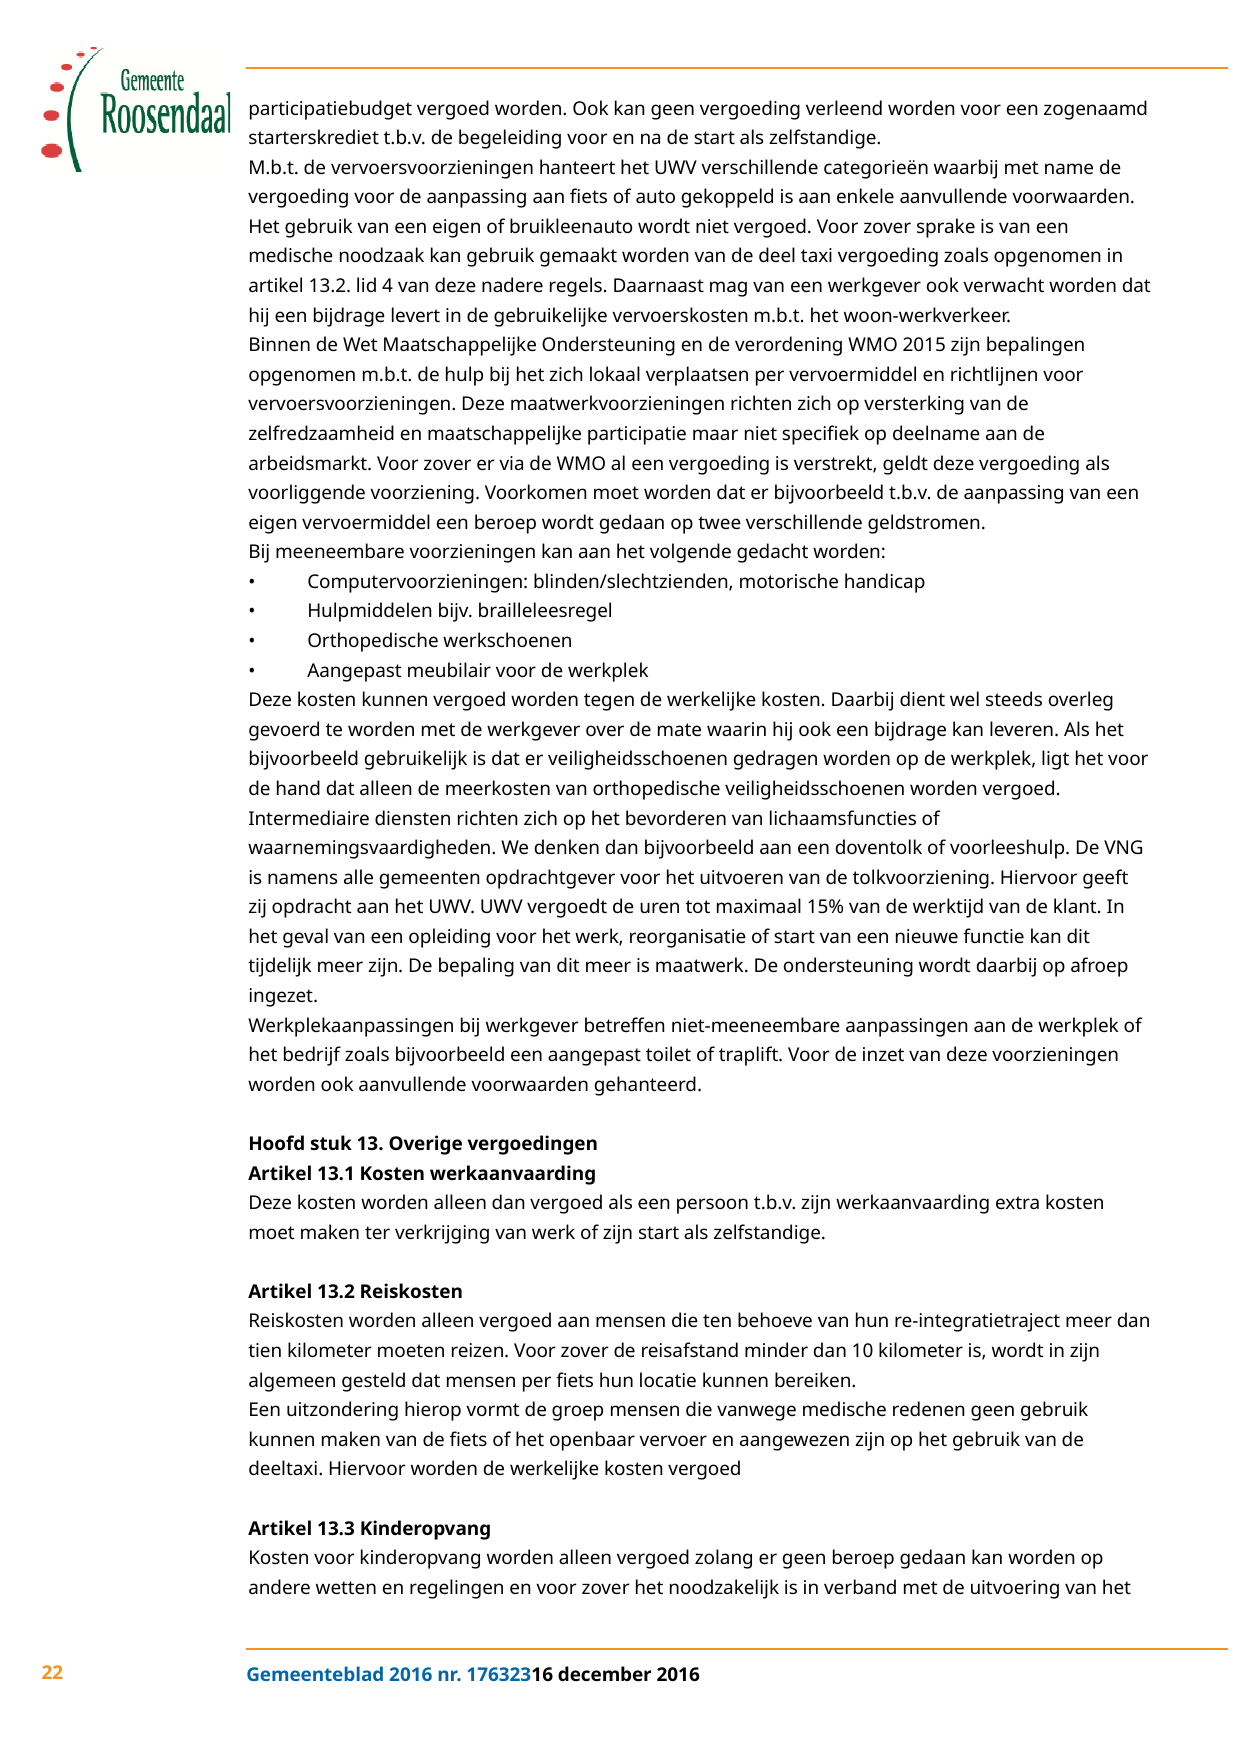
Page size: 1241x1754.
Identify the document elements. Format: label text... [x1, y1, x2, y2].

picture [41, 47, 231, 172]
text Hoofd stuk 13. Overige vergoedingen [248, 1130, 1152, 1156]
text Artikel 13.3 Kinderopvang [248, 1515, 1152, 1541]
text participatiebudget vergoed worden. Ook kan geen vergoeding verleend worden voor een zogenaamd starterskrediet t.b.v. de begeleiding voor en na de start als zelfstandige. [248, 95, 1152, 150]
text Deze kosten worden alleen dan vergoed als een persoon t.b.v. zijn werkaanvaarding extra kosten moet maken ter verkrijging van werk of zijn start als zelfstandige. [248, 1189, 1152, 1245]
text Werkplekaanpassingen bij werkgever betreffen niet-meeneembare aanpassingen aan de werkplek of het bedrijf zoals bijvoorbeeld een aangepast toilet of traplift. Voor de inzet van deze voorzieningen worden ook aanvullende voorwaarden gehanteerd. [248, 1012, 1152, 1097]
list Hulpmiddelen bijv. brailleleesregel [248, 598, 1152, 623]
text Bij meeneembare voorzieningen kan aan het volgende gedacht worden: [248, 538, 1152, 564]
list Computervoorzieningen: blinden/slechtzienden, motorische handicap [248, 568, 1152, 594]
text Een uitzondering hierop vormt de groep mensen die vanwege medische redenen geen gebruik kunnen maken van de fiets of het openbaar vervoer en aangewezen zijn op het gebruik van de deeltaxi. Hiervoor worden de werkelijke kosten vergoed [248, 1396, 1152, 1481]
text Intermediaire diensten richten zich op het bevorderen van lichaamsfuncties of waarnemingsvaardigheden. We denken dan bijvoorbeeld aan een doventolk of voorleeshulp. De VNG is namens alle gemeenten opdrachtgever voor het uitvoeren van de tolkvoorziening. Hiervoor geeft zij opdracht aan het UWV. UWV vergoedt de uren tot maximaal 15% van de werktijd van de klant. In het geval van een opleiding voor het werk, reorganisatie of start van een nieuwe functie kan dit tijdelijk meer zijn. De bepaling van dit meer is maatwerk. De ondersteuning wordt daarbij op afroep ingezet. [248, 805, 1152, 1008]
list Orthopedische werkschoenen [248, 627, 1152, 653]
list Aangepast meubilair voor de werkplek [248, 657, 1152, 683]
text Artikel 13.2 Reiskosten [248, 1278, 1152, 1304]
text Deze kosten kunnen vergoed worden tegen de werkelijke kosten. Daarbij dient wel steeds overleg gevoerd te worden met de werkgever over de mate waarin hij ook een bijdrage kan leveren. Als het bijvoorbeeld gebruikelijk is dat er veiligheidsschoenen gedragen worden op de werkplek, ligt het voor de hand dat alleen de meerkosten van orthopedische veiligheidsschoenen worden vergoed. [248, 686, 1152, 801]
text M.b.t. de vervoersvoorzieningen hanteert het UWV verschillende categorieën waarbij met name de vergoeding voor de aanpassing aan fiets of auto gekoppeld is aan enkele aanvullende voorwaarden. Het gebruik van een eigen of bruikleenauto wordt niet vergoed. Voor zover sprake is van een medische noodzaak kan gebruik gemaakt worden van de deel taxi vergoeding zoals opgenomen in artikel 13.2. lid 4 van deze nadere regels. Daarnaast mag van een werkgever ook verwacht worden dat hij een bijdrage levert in de gebruikelijke vervoerskosten m.b.t. het woon-werkverkeer. [248, 154, 1152, 328]
text Artikel 13.1 Kosten werkaanvaarding [248, 1160, 1152, 1186]
text Reiskosten worden alleen vergoed aan mensen die ten behoeve van hun re-integratietraject meer dan tien kilometer moeten reizen. Voor zover de reisafstand minder dan 10 kilometer is, wordt in zijn algemeen gesteld dat mensen per fiets hun locatie kunnen bereiken. [248, 1308, 1152, 1393]
text Kosten voor kinderopvang worden alleen vergoed zolang er geen beroep gedaan kan worden op andere wetten en regelingen en voor zover het noodzakelijk is in verband met de uitvoering van het [248, 1544, 1152, 1600]
text Binnen de Wet Maatschappelijke Ondersteuning en de verordening WMO 2015 zijn bepalingen opgenomen m.b.t. de hulp bij het zich lokaal verplaatsen per vervoermiddel en richtlijnen voor vervoersvoorzieningen. Deze maatwerkvoorzieningen richten zich op versterking van de zelfredzaamheid en maatschappelijke participatie maar niet specifiek op deelname aan de arbeidsmarkt. Voor zover er via de WMO al een vergoeding is verstrekt, geldt deze vergoeding als voorliggende voorziening. Voorkomen moet worden dat er bijvoorbeeld t.b.v. de aanpassing van een eigen vervoermiddel een beroep wordt gedaan op twee verschillende geldstromen. [248, 331, 1152, 535]
